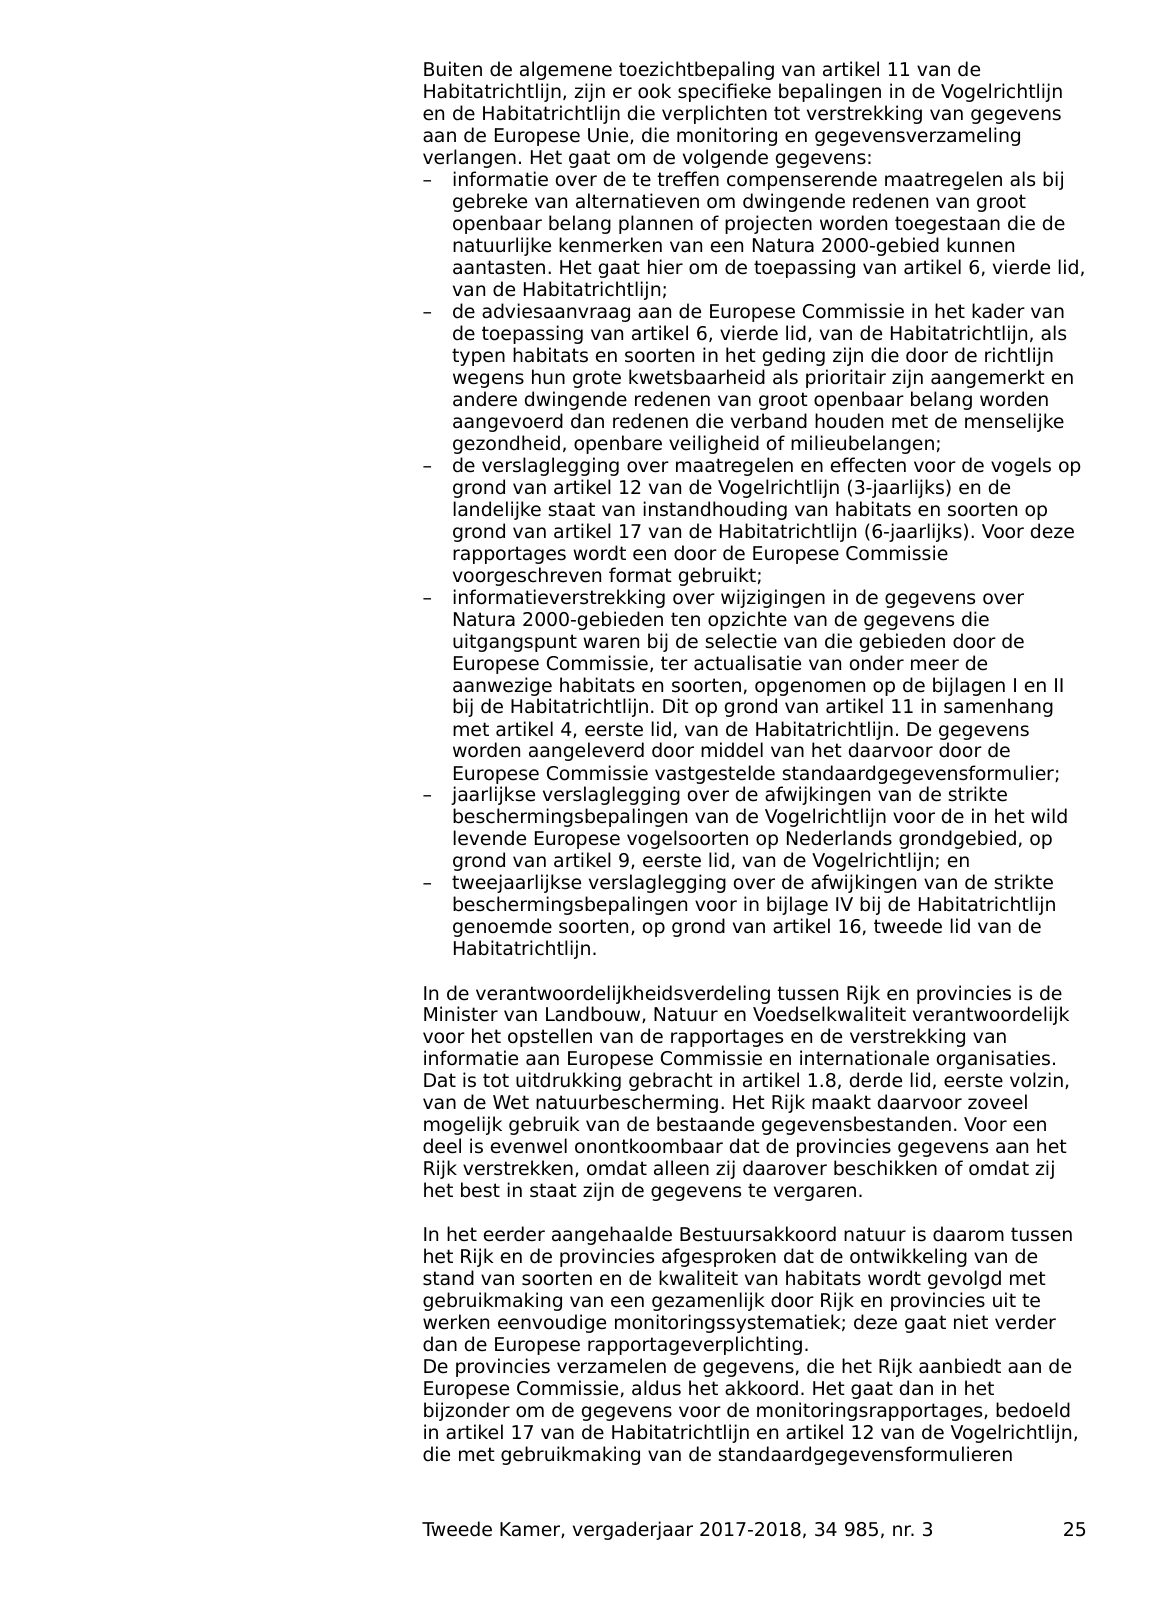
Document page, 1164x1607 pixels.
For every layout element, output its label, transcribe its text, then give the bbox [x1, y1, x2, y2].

text In de verantwoordelijkheidsverdeling tussen Rijk en provincies is de Minister van Landbouw, Natuur en Voedselkwaliteit verantwoordelijk voor het opstellen van de rapportages en de verstrekking van informatie aan Europese Commissie en internationale organisaties. Dat is tot uitdrukking gebracht in artikel 1.8, derde lid, eerste volzin, van de Wet natuurbescherming. Het Rijk maakt daarvoor zoveel mogelijk gebruik van de bestaande gegevensbestanden. Voor een deel is evenwel onontkoombaar dat de provincies gegevens aan het Rijk verstrekken, omdat alleen zij daarover beschikken of omdat zij het best in staat zijn de gegevens te vergaren. [422, 982, 1087, 1202]
text – informatie over de te treffen compenserende maatregelen als bij gebreke van alternatieven om dwingende redenen van groot openbaar belang plannen of projecten worden toegestaan die de natuurlijke kenmerken van een Natura 2000-gebied kunnen aantasten. Het gaat hier om de toepassing van artikel 6, vierde lid, van de Habitatrichtlijn; [422, 169, 1087, 301]
text – de adviesaanvraag aan de Europese Commissie in het kader van de toepassing van artikel 6, vierde lid, van de Habitatrichtlijn, als typen habitats en soorten in het geding zijn die door de richtlijn wegens hun grote kwetsbaarheid als prioritair zijn aangemerkt en andere dwingende redenen van groot openbaar belang worden aangevoerd dan redenen die verband houden met de menselijke gezondheid, openbare veiligheid of milieubelangen; [422, 301, 1087, 455]
text De provincies verzamelen de gegevens, die het Rijk aanbiedt aan de Europese Commissie, aldus het akkoord. Het gaat dan in het bijzonder om de gegevens voor de monitoringsrapportages, bedoeld in artikel 17 van de Habitatrichtlijn en artikel 12 van de Vogelrichtlijn, die met gebruikmaking van de standaardgegevensformulieren [422, 1356, 1087, 1466]
text Buiten de algemene toezichtbepaling van artikel 11 van de Habitatrichtlijn, zijn er ook specifieke bepalingen in de Vogelrichtlijn en de Habitatrichtlijn die verplichten tot verstrekking van gegevens aan de Europese Unie, die monitoring en gegevensverzameling verlangen. Het gaat om de volgende gegevens: [422, 59, 1087, 169]
text – informatieverstrekking over wijzigingen in de gegevens over Natura 2000-gebieden ten opzichte van de gegevens die uitgangspunt waren bij de selectie van die gebieden door de Europese Commissie, ter actualisatie van onder meer de aanwezige habitats en soorten, opgenomen op de bijlagen I en II bij de Habitatrichtlijn. Dit op grond van artikel 11 in samenhang met artikel 4, eerste lid, van de Habitatrichtlijn. De gegevens worden aangeleverd door middel van het daarvoor door de Europese Commissie vastgestelde standaardgegevensformulier; [422, 587, 1087, 784]
text In het eerder aangehaalde Bestuursakkoord natuur is daarom tussen het Rijk en de provincies afgesproken dat de ontwikkeling van de stand van soorten en de kwaliteit van habitats wordt gevolgd met gebruikmaking van een gezamenlijk door Rijk en provincies uit te werken eenvoudige monitoringssystematiek; deze gaat niet verder dan de Europese rapportageverplichting. [422, 1224, 1087, 1356]
text – jaarlijkse verslaglegging over de afwijkingen van de strikte beschermingsbepalingen van de Vogelrichtlijn voor de in het wild levende Europese vogelsoorten op Nederlands grondgebied, op grond van artikel 9, eerste lid, van de Vogelrichtlijn; en [422, 784, 1087, 872]
text – de verslaglegging over maatregelen en effecten voor de vogels op grond van artikel 12 van de Vogelrichtlijn (3-jaarlijks) en de landelijke staat van instandhouding van habitats en soorten op grond van artikel 17 van de Habitatrichtlijn (6-jaarlijks). Voor deze rapportages wordt een door de Europese Commissie voorgeschreven format gebruikt; [422, 455, 1087, 587]
text – tweejaarlijkse verslaglegging over de afwijkingen van de strikte beschermingsbepalingen voor in bijlage IV bij de Habitatrichtlijn genoemde soorten, op grond van artikel 16, tweede lid van de Habitatrichtlijn. [422, 872, 1087, 960]
